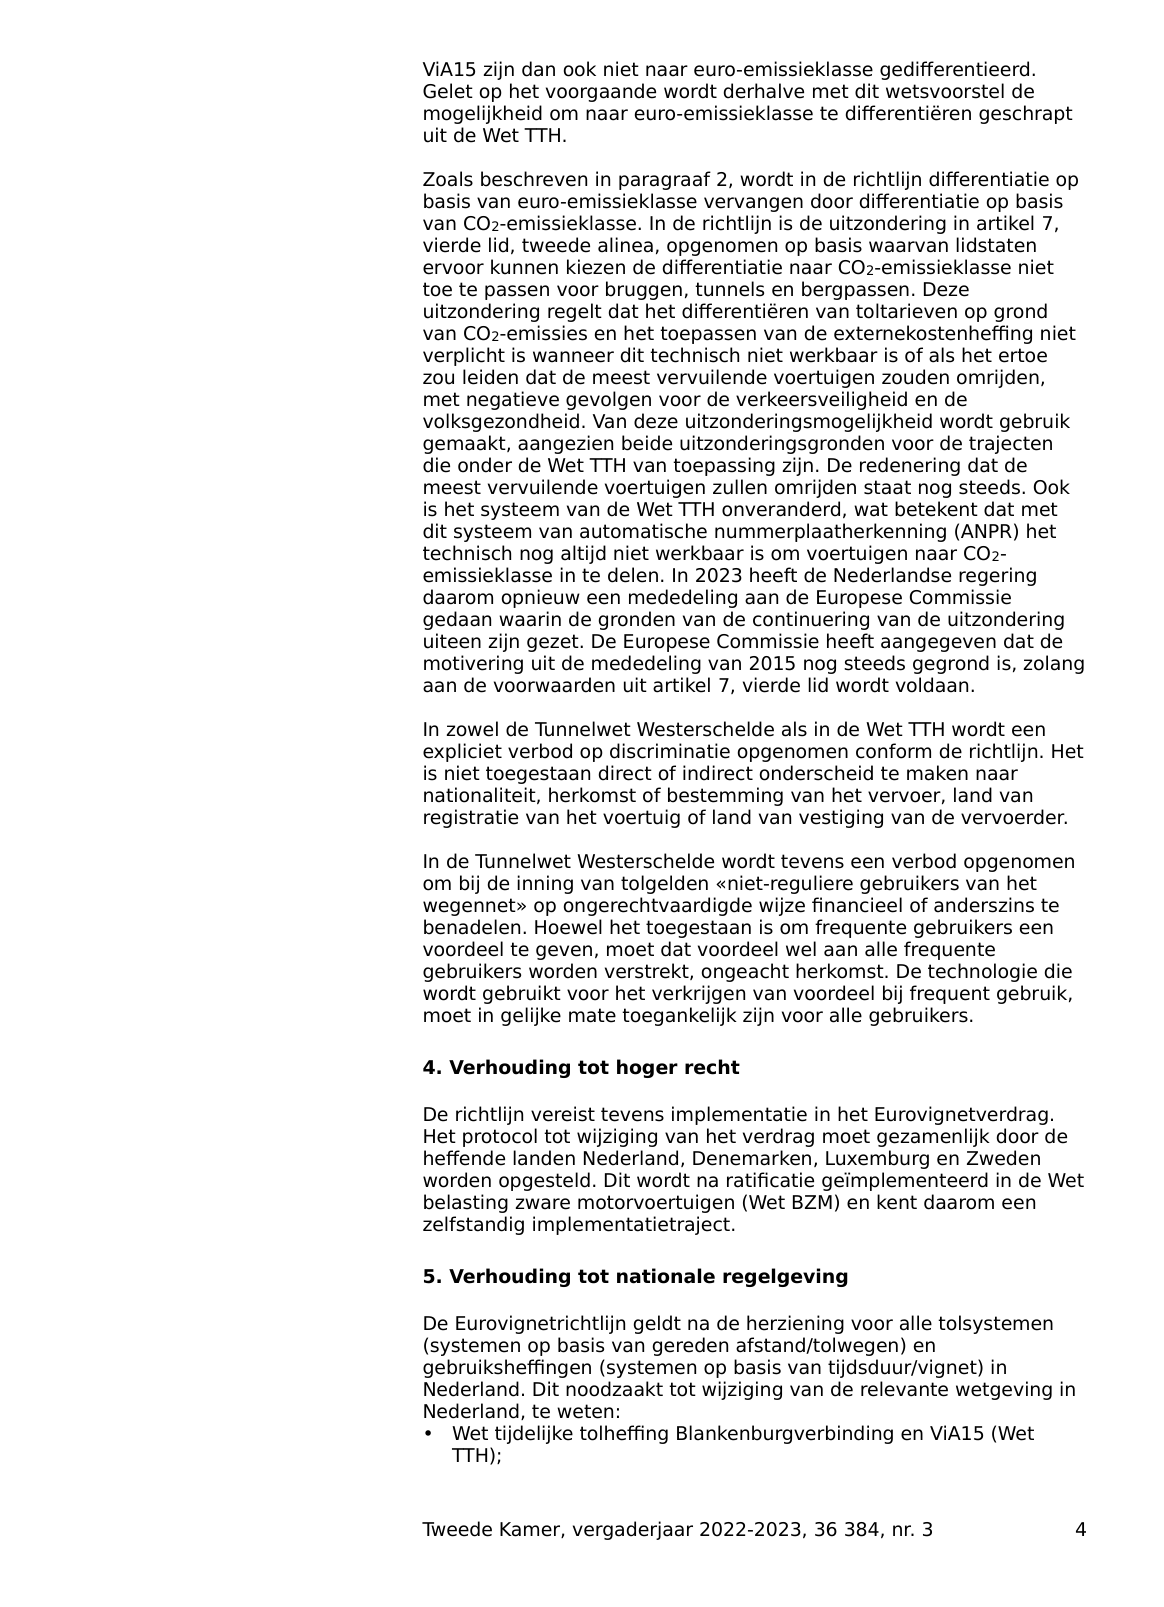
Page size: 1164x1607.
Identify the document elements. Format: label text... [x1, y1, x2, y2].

text In de Tunnelwet Westerschelde wordt tevens een verbod opgenomen om bij de inning van tolgelden «niet-reguliere gebruikers van het wegennet» op ongerechtvaardigde wijze financieel of anderszins te benadelen. Hoewel het toegestaan is om frequente gebruikers een voordeel te geven, moet dat voordeel wel aan alle frequente gebruikers worden verstrekt, ongeacht herkomst. De technologie die wordt gebruikt voor het verkrijgen van voordeel bij frequent gebruik, moet in gelijke mate toegankelijk zijn voor alle gebruikers. [422, 851, 1087, 1027]
text De Eurovignetrichtlijn geldt na de herziening voor alle tolsystemen (systemen op basis van gereden afstand/tolwegen) en gebruiksheffingen (systemen op basis van tijdsduur/vignet) in Nederland. Dit noodzaakt tot wijziging van de relevante wetgeving in Nederland, te weten: [422, 1313, 1087, 1422]
subtitle 4. Verhouding tot hoger recht [422, 1057, 1087, 1079]
subtitle 5. Verhouding tot nationale regelgeving [422, 1266, 1087, 1288]
text In zowel de Tunnelwet Westerschelde als in de Wet TTH wordt een expliciet verbod op discriminatie opgenomen conform de richtlijn. Het is niet toegestaan direct of indirect onderscheid te maken naar nationaliteit, herkomst of bestemming van het vervoer, land van registratie van het voertuig of land van vestiging van de vervoerder. [422, 719, 1087, 829]
text Zoals beschreven in paragraaf 2, wordt in de richtlijn differentiatie op basis van euro-emissieklasse vervangen door differentiatie op basis van CO2-emissieklasse. In de richtlijn is de uitzondering in artikel 7, vierde lid, tweede alinea, opgenomen op basis waarvan lidstaten ervoor kunnen kiezen de differentiatie naar CO2-emissieklasse niet toe te passen voor bruggen, tunnels en bergpassen. Deze uitzondering regelt dat het differentiëren van toltarieven op grond van CO2-emissies en het toepassen van de externekostenheffing niet verplicht is wanneer dit technisch niet werkbaar is of als het ertoe zou leiden dat de meest vervuilende voertuigen zouden omrijden, met negatieve gevolgen voor de verkeersveiligheid en de volksgezondheid. Van deze uitzonderingsmogelijkheid wordt gebruik gemaakt, aangezien beide uitzonderingsgronden voor de trajecten die onder de Wet TTH van toepassing zijn. De redenering dat de meest vervuilende voertuigen zullen omrijden staat nog steeds. Ook is het systeem van de Wet TTH onveranderd, wat betekent dat met dit systeem van automatische nummerplaatherkenning (ANPR) het technisch nog altijd niet werkbaar is om voertuigen naar CO2-emissieklasse in te delen. In 2023 heeft de Nederlandse regering daarom opnieuw een mededeling aan de Europese Commissie gedaan waarin de gronden van de continuering van de uitzondering uiteen zijn gezet. De Europese Commissie heeft aangegeven dat de motivering uit de mededeling van 2015 nog steeds gegrond is, zolang aan de voorwaarden uit artikel 7, vierde lid wordt voldaan. [422, 169, 1087, 697]
text • Wet tijdelijke tolheffing Blankenburgverbinding en ViA15 (Wet TTH); [422, 1422, 1087, 1466]
text De richtlijn vereist tevens implementatie in het Eurovignetverdrag. Het protocol tot wijziging van het verdrag moet gezamenlijk door de heffende landen Nederland, Denemarken, Luxemburg en Zweden worden opgesteld. Dit wordt na ratificatie geïmplementeerd in de Wet belasting zware motorvoertuigen (Wet BZM) en kent daarom een zelfstandig implementatietraject. [422, 1104, 1087, 1236]
text ViA15 zijn dan ook niet naar euro-emissieklasse gedifferentieerd. Gelet op het voorgaande wordt derhalve met dit wetsvoorstel de mogelijkheid om naar euro-emissieklasse te differentiëren geschrapt uit de Wet TTH. [422, 59, 1087, 147]
